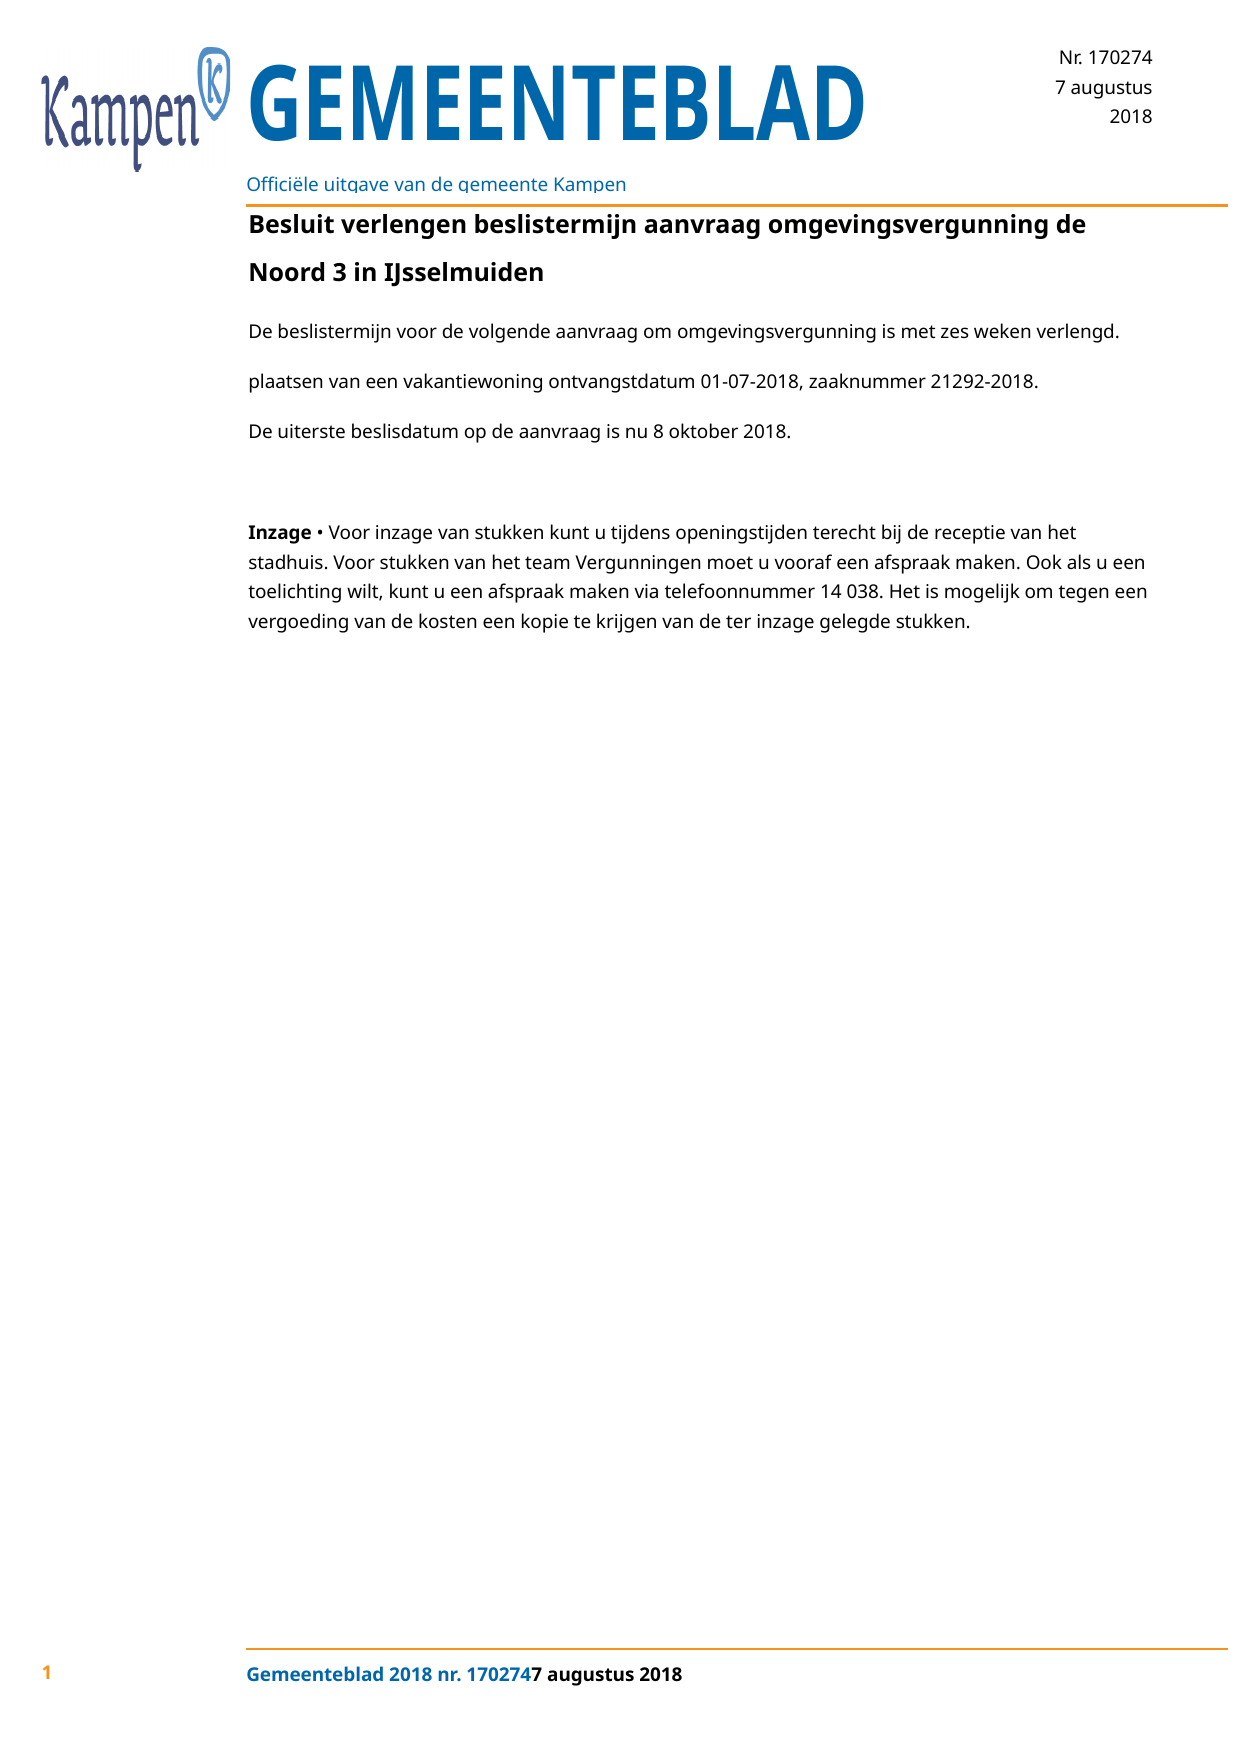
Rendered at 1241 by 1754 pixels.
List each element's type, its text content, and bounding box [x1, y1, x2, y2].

text De uiterste beslisdatum op de aanvraag is nu 8 oktober 2018. [248, 419, 1152, 444]
text Inzage • Voor inzage van stukken kunt u tijdens openingstijden terecht bij de receptie van het stadhuis. Voor stukken van het team Vergunningen moet u vooraf een afspraak maken. Ook als u een toelichting wilt, kunt u een afspraak maken via telefoonnummer 14 038. Het is mogelijk om tegen een vergoeding van de kosten een kopie te krijgen van de ter inzage gelegde stukken. [248, 519, 1152, 634]
text De beslistermijn voor de volgende aanvraag om omgevingsvergunning is met zes weken verlengd. [248, 318, 1152, 344]
text plaatsen van een vakantiewoning ontvangstdatum 01-07-2018, zaaknummer 21292-2018. [248, 368, 1152, 394]
picture [41, 47, 231, 172]
text Besluit verlengen beslistermijn aanvraag omgevingsvergunning de Noord 3 in IJsselmuiden [248, 207, 1152, 288]
